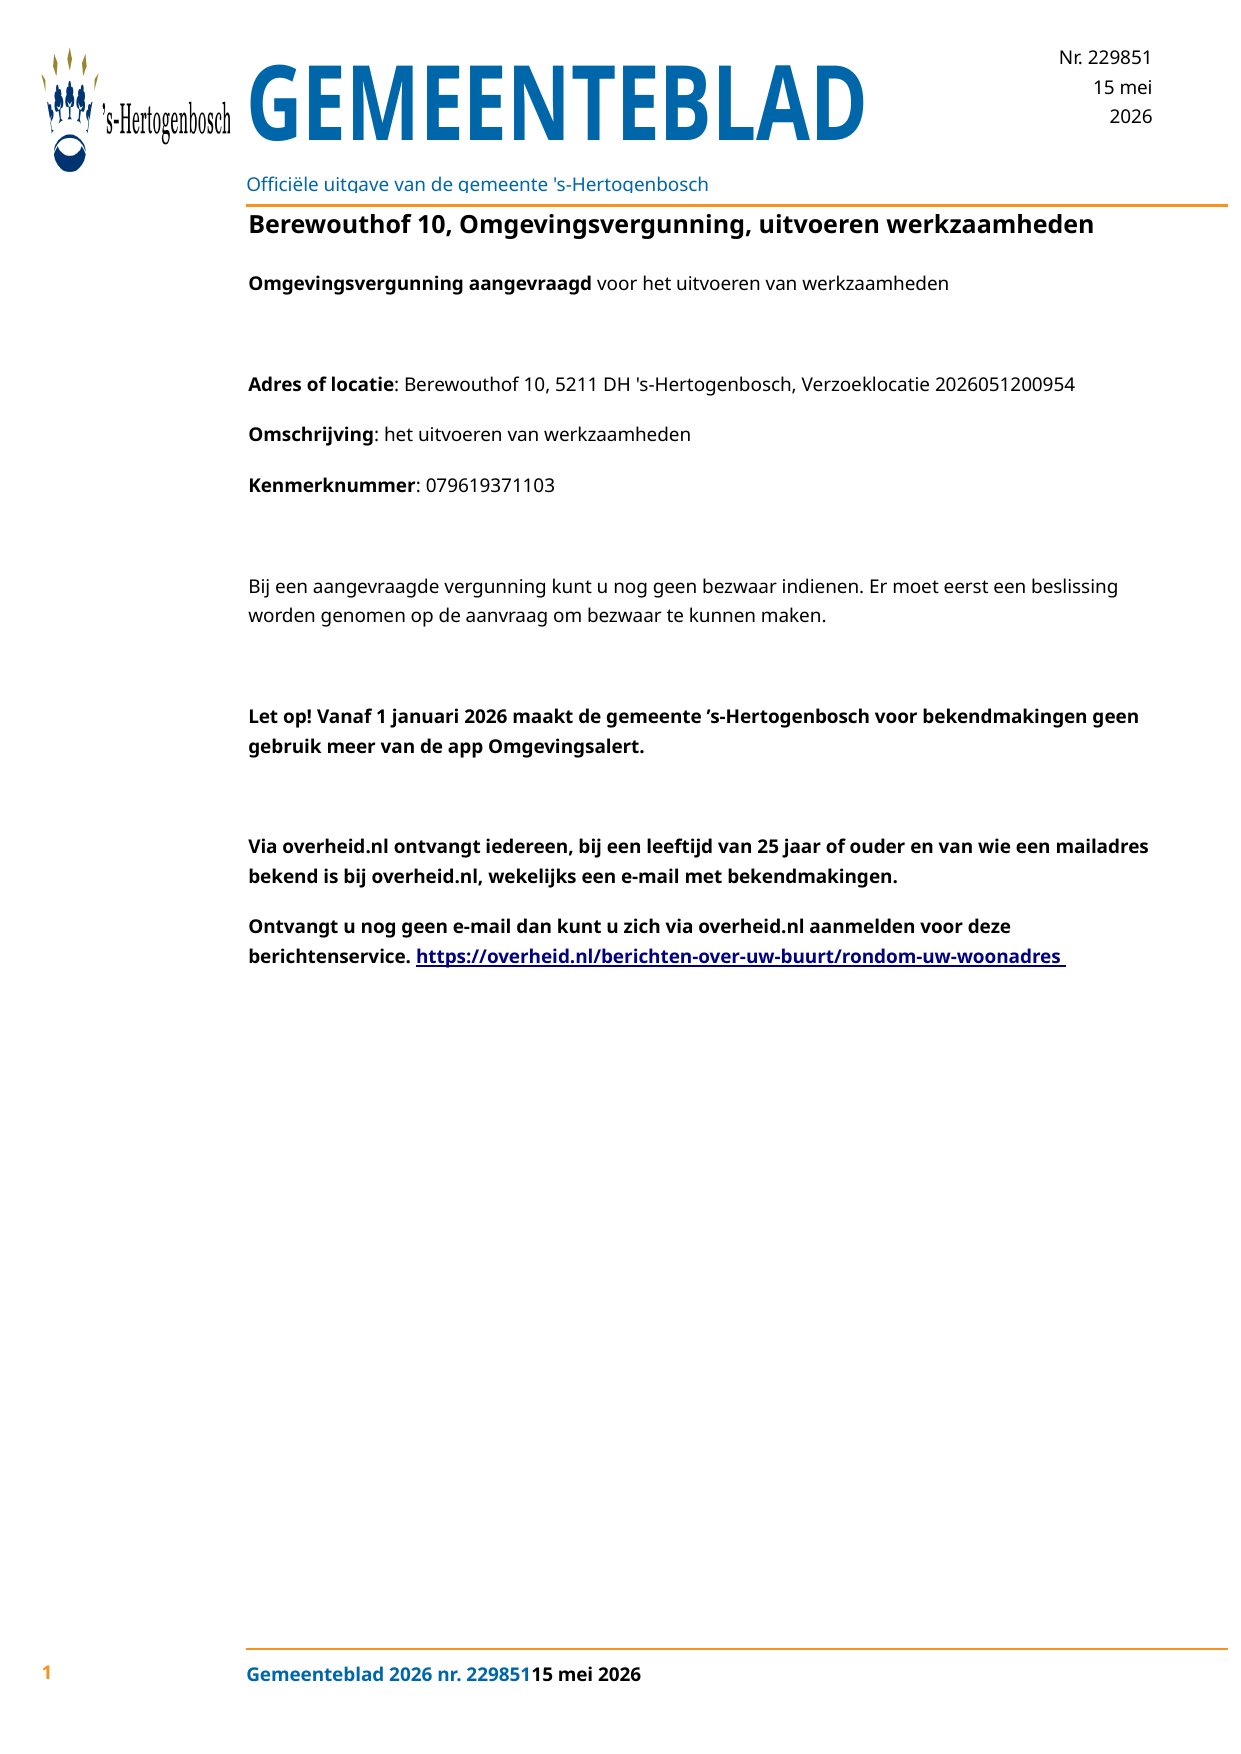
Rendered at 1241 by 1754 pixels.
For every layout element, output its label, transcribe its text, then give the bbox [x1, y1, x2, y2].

text Berewouthof 10, Omgevingsvergunning, uitvoeren werkzaamheden [248, 207, 1152, 241]
text Adres of locatie: Berewouthof 10, 5211 DH 's-Hertogenbosch, Verzoeklocatie 2026051200954 [248, 371, 1152, 397]
text Let op! Vanaf 1 januari 2026 maakt de gemeente ’s-Hertogenbosch voor bekendmakingen geen gebruik meer van de app Omgevingsalert. [248, 703, 1152, 758]
text Via overheid.nl ontvangt iedereen, bij een leeftijd van 25 jaar of ouder en van wie een mailadres bekend is bij overheid.nl, wekelijks een e-mail met bekendmakingen. [248, 834, 1152, 889]
text Ontvangt u nog geen e-mail dan kunt u zich via overheid.nl aanmelden voor deze berichtenservice. https://overheid.nl/berichten-over-uw-buurt/rondom-uw-woonadres [248, 914, 1152, 969]
text Bij een aangevraagde vergunning kunt u nog geen bezwaar indienen. Er moet eerst een beslissing worden genomen op de aanvraag om bezwaar te kunnen maken. [248, 573, 1152, 628]
text Omschrijving: het uitvoeren van werkzaamheden [248, 422, 1152, 447]
text Kenmerknummer: 079619371103 [248, 472, 1152, 498]
picture [41, 47, 231, 172]
text Omgevingsvergunning aangevraagd voor het uitvoeren van werkzaamheden [248, 270, 1152, 296]
